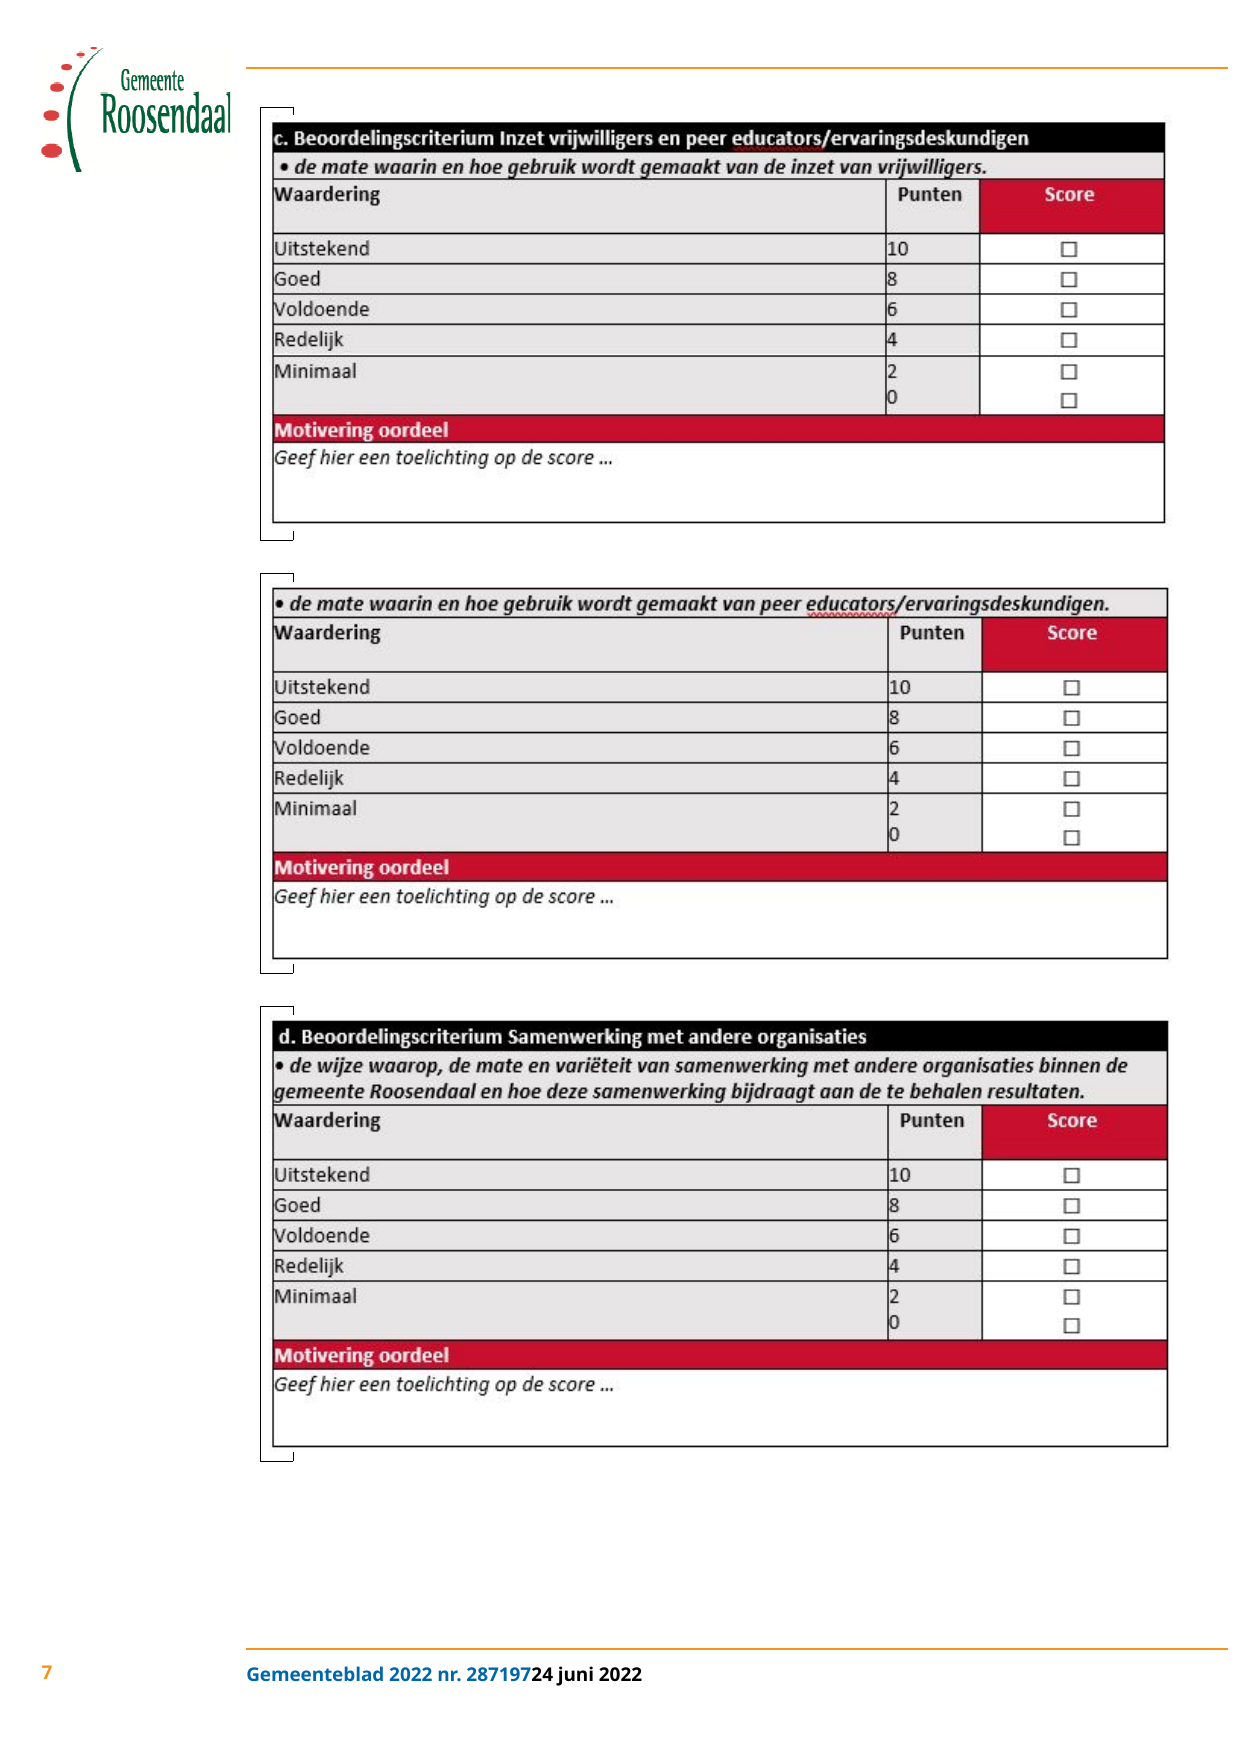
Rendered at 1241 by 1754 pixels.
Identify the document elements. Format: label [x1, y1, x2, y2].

picture [41, 47, 231, 172]
picture [268, 582, 1173, 964]
picture [268, 115, 1173, 531]
picture [268, 1015, 1173, 1452]
